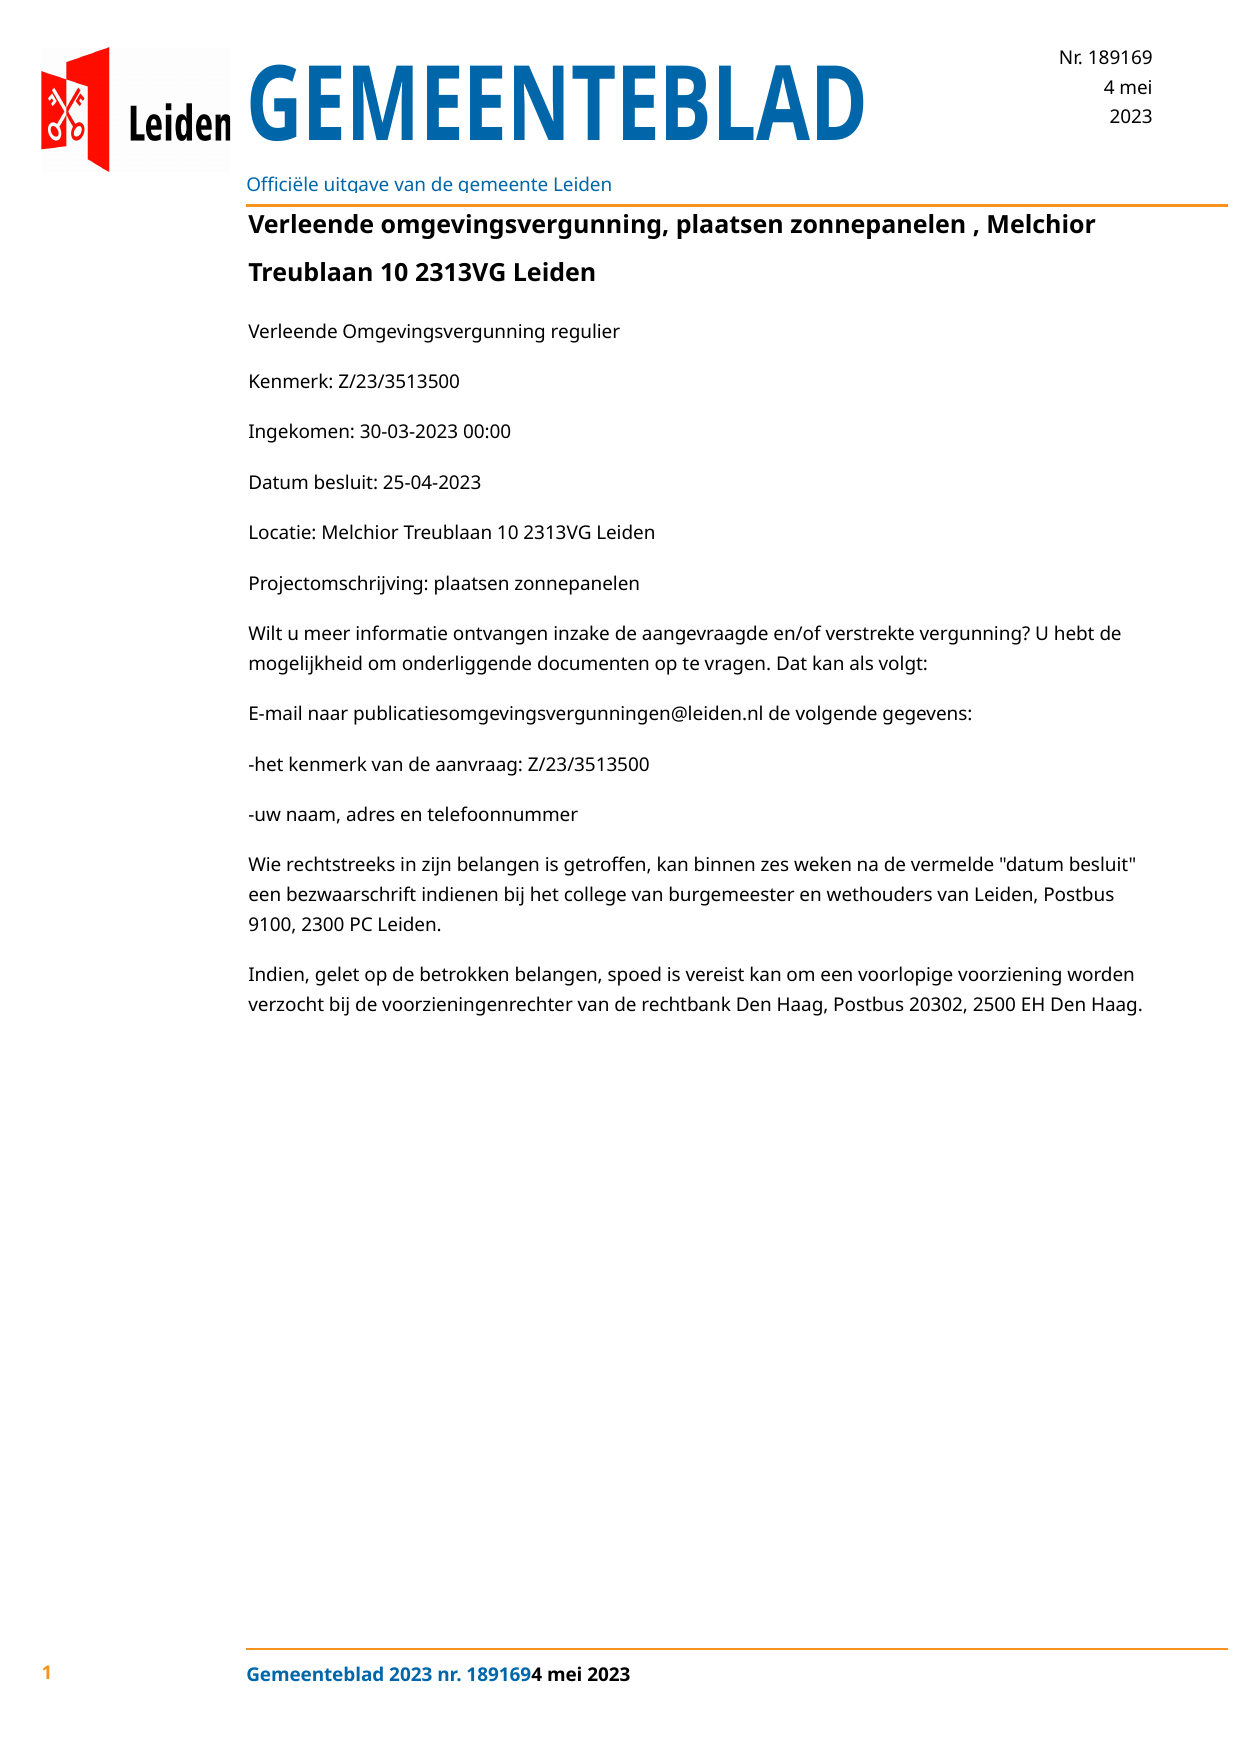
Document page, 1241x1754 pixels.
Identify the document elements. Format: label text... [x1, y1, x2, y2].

text Datum besluit: 25-04-2023 [248, 469, 1152, 495]
text Verleende Omgevingsvergunning regulier [248, 318, 1152, 344]
text -uw naam, adres en telefoonnummer [248, 801, 1152, 827]
text Verleende omgevingsvergunning, plaatsen zonnepanelen , Melchior Treublaan 10 2313VG Leiden [248, 207, 1152, 288]
text Locatie: Melchior Treublaan 10 2313VG Leiden [248, 519, 1152, 545]
picture [41, 47, 231, 172]
text Ingekomen: 30-03-2023 00:00 [248, 419, 1152, 444]
text -het kenmerk van de aanvraag: Z/23/3513500 [248, 751, 1152, 777]
text Kenmerk: Z/23/3513500 [248, 368, 1152, 394]
text Wie rechtstreeks in zijn belangen is getroffen, kan binnen zes weken na de vermelde "datum besluit" een bezwaarschrift indienen bij het college van burgemeester en wethouders van Leiden, Postbus 9100, 2300 PC Leiden. [248, 852, 1152, 937]
text Projectomschrijving: plaatsen zonnepanelen [248, 570, 1152, 596]
text Indien, gelet op de betrokken belangen, spoed is vereist kan om een voorlopige voorziening worden verzocht bij de voorzieningenrechter van de rechtbank Den Haag, Postbus 20302, 2500 EH Den Haag. [248, 961, 1152, 1017]
text E-mail naar publicatiesomgevingsvergunningen@leiden.nl de volgende gegevens: [248, 700, 1152, 726]
text Wilt u meer informatie ontvangen inzake de aangevraagde en/of verstrekte vergunning? U hebt de mogelijkheid om onderliggende documenten op te vragen. Dat kan als volgt: [248, 620, 1152, 676]
